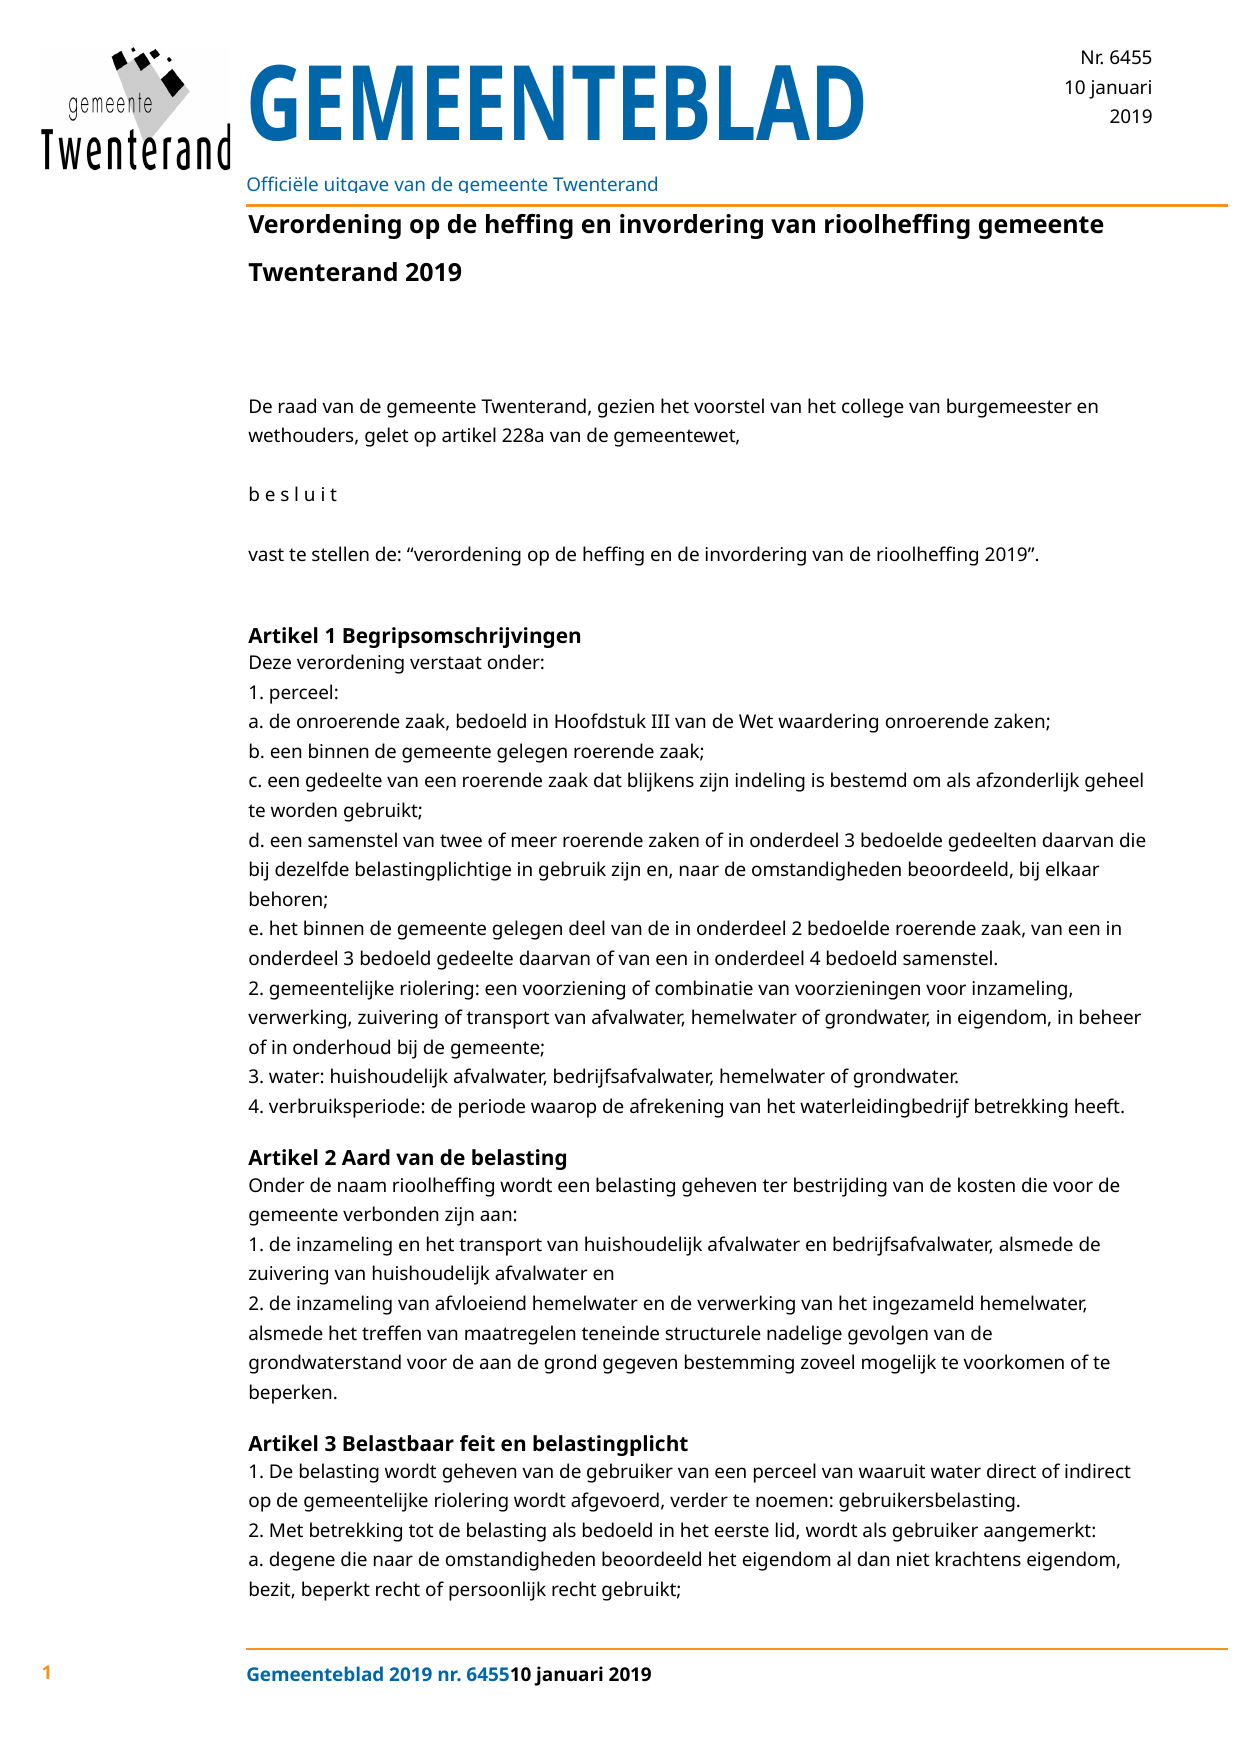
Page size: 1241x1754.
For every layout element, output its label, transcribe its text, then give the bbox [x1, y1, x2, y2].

text Artikel 1 Begripsomschrijvingen [248, 621, 1152, 649]
text De raad van de gemeente Twenterand, gezien het voorstel van het college van burgemeester en wethouders, gelet op artikel 228a van de gemeentewet, [248, 393, 1152, 448]
text Artikel 2 Aard van de belasting [248, 1143, 1152, 1172]
text 4. verbruiksperiode: de periode waarop de afrekening van het waterleidingbedrijf betrekking heeft. [248, 1093, 1152, 1119]
text 1. De belasting wordt geheven van de gebruiker van een perceel van waaruit water direct of indirect op de gemeentelijke riolering wordt afgevoerd, verder te noemen: gebruikersbelasting. [248, 1458, 1152, 1513]
text a. degene die naar de omstandigheden beoordeeld het eigendom al dan niet krachtens eigendom, bezit, beperkt recht of persoonlijk recht gebruikt; [248, 1547, 1152, 1602]
text vast te stellen de: “verordening op de heffing en de invordering van de rioolheffing 2019”. [248, 541, 1152, 567]
text Onder de naam rioolheffing wordt een belasting geheven ter bestrijding van de kosten die voor de gemeente verbonden zijn aan: [248, 1172, 1152, 1227]
text 2. de inzameling van afvloeiend hemelwater en de verwerking van het ingezameld hemelwater, alsmede het treffen van maatregelen teneinde structurele nadelige gevolgen van de grondwaterstand voor de aan de grond gegeven bestemming zoveel mogelijk te voorkomen of te beperken. [248, 1290, 1152, 1405]
text b. een binnen de gemeente gelegen roerende zaak; [248, 738, 1152, 764]
text 1. de inzameling en het transport van huishoudelijk afvalwater en bedrijfsafvalwater, alsmede de zuivering van huishoudelijk afvalwater en [248, 1231, 1152, 1286]
text Deze verordening verstaat onder: [248, 649, 1152, 675]
text c. een gedeelte van een roerende zaak dat blijkens zijn indeling is bestemd om als afzonderlijk geheel te worden gebruikt; [248, 768, 1152, 823]
text Artikel 3 Belastbaar feit en belastingplicht [248, 1429, 1152, 1458]
text Verordening op de heffing en invordering van rioolheffing gemeente Twenterand 2019 [248, 207, 1152, 288]
text d. een samenstel van twee of meer roerende zaken of in onderdeel 3 bedoelde gedeelten daarvan die bij dezelfde belastingplichtige in gebruik zijn en, naar de omstandigheden beoordeeld, bij elkaar behoren; [248, 827, 1152, 912]
text 2. Met betrekking tot de belasting als bedoeld in het eerste lid, wordt als gebruiker aangemerkt: [248, 1517, 1152, 1543]
text b e s l u i t [248, 482, 1152, 507]
text e. het binnen de gemeente gelegen deel van de in onderdeel 2 bedoelde roerende zaak, van een in onderdeel 3 bedoeld gedeelte daarvan of van een in onderdeel 4 bedoeld samenstel. [248, 916, 1152, 971]
text a. de onroerende zaak, bedoeld in Hoofdstuk III van de Wet waardering onroerende zaken; [248, 708, 1152, 734]
text 2. gemeentelijke riolering: een voorziening of combinatie van voorzieningen voor inzameling, verwerking, zuivering of transport van afvalwater, hemelwater of grondwater, in eigendom, in beheer of in onderhoud bij de gemeente; [248, 975, 1152, 1059]
picture [41, 47, 231, 172]
text 1. perceel: [248, 679, 1152, 704]
text 3. water: huishoudelijk afvalwater, bedrijfsafvalwater, hemelwater of grondwater. [248, 1063, 1152, 1089]
